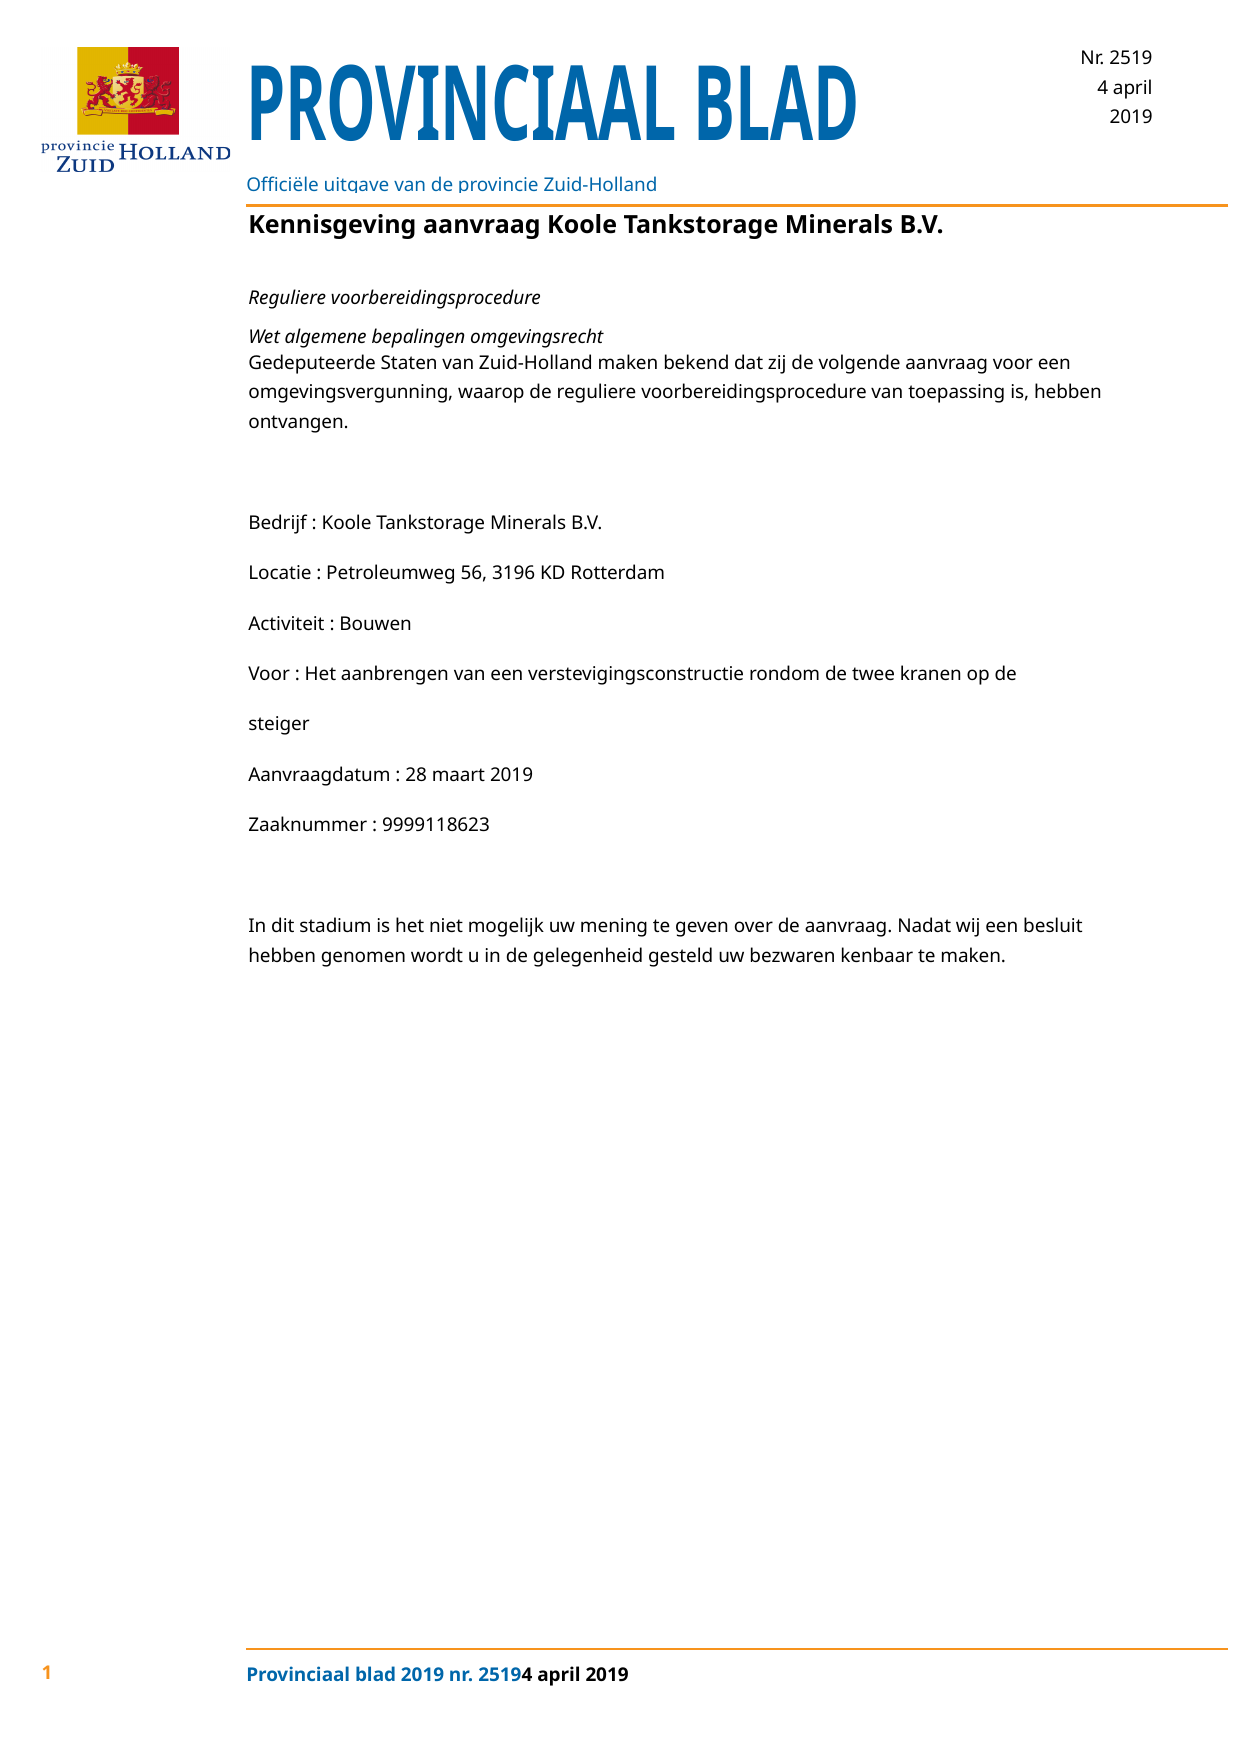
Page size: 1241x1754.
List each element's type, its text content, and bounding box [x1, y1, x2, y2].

text Zaaknummer : 9999118623 [248, 811, 1152, 837]
text Aanvraagdatum : 28 maart 2019 [248, 761, 1152, 787]
text Locatie : Petroleumweg 56, 3196 KD Rotterdam [248, 559, 1152, 585]
text steiger [248, 711, 1152, 736]
text In dit stadium is het niet mogelijk uw mening te geven over de aanvraag. Nadat wij een besluit hebben genomen wordt u in de gelegenheid gesteld uw bezwaren kenbaar te maken. [248, 912, 1152, 967]
text Kennisgeving aanvraag Koole Tankstorage Minerals B.V. [248, 207, 1152, 241]
text Bedrijf : Koole Tankstorage Minerals B.V. [248, 509, 1152, 534]
text Gedeputeerde Staten van Zuid-Holland maken bekend dat zij de volgende aanvraag voor een omgevingsvergunning, waarop de reguliere voorbereidingsprocedure van toepassing is, hebben ontvangen. [248, 349, 1152, 434]
picture [41, 47, 231, 172]
text Reguliere voorbereidingsprocedure [248, 284, 1152, 309]
text Wet algemene bepalingen omgevingsrecht [248, 323, 1152, 349]
text Voor : Het aanbrengen van een verstevigingsconstructie rondom de twee kranen op de [248, 660, 1152, 686]
text Activiteit : Bouwen [248, 610, 1152, 635]
